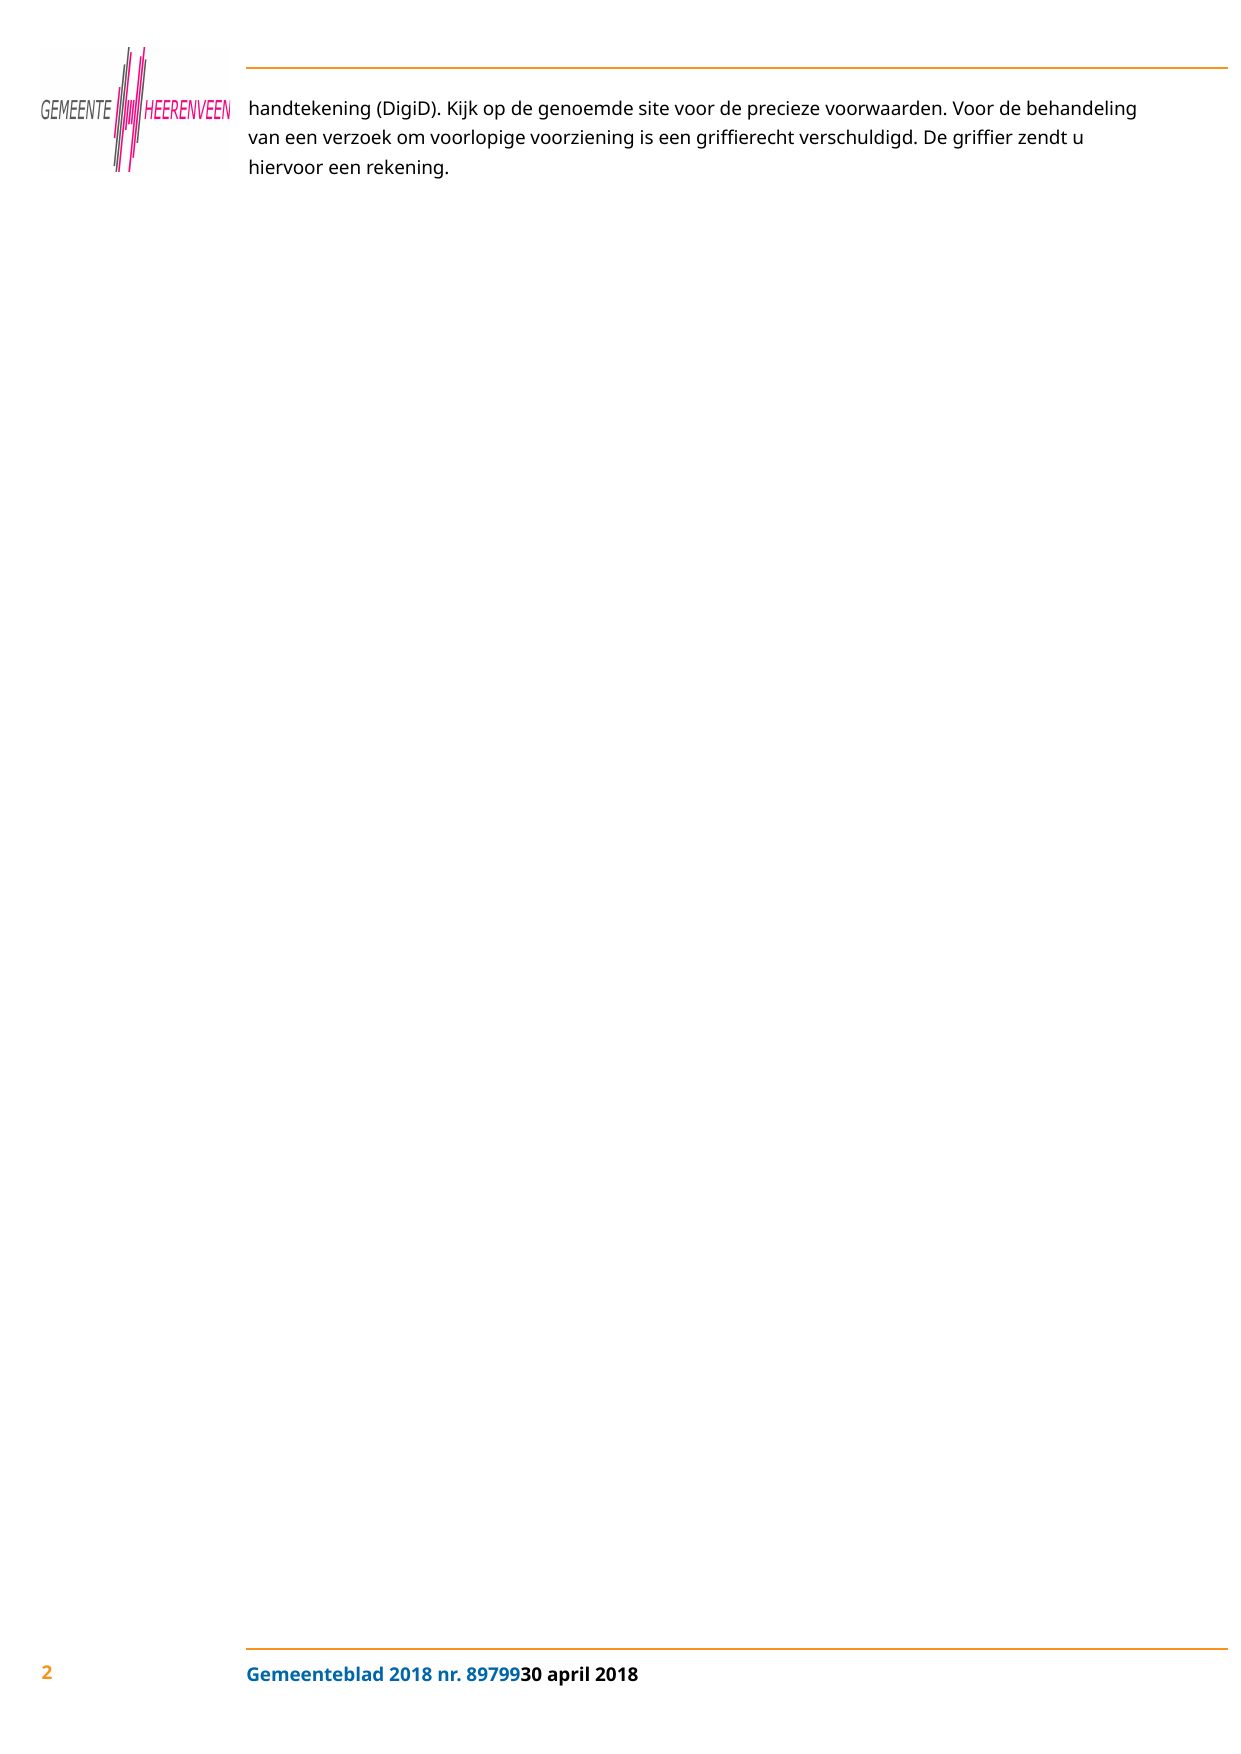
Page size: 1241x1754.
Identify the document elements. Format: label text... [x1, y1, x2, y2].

picture [41, 47, 231, 172]
text handtekening (DigiD). Kijk op de genoemde site voor de precieze voorwaarden. Voor de behandeling van een verzoek om voorlopige voorziening is een griffierecht verschuldigd. De griffier zendt u hiervoor een rekening. [248, 95, 1152, 180]
